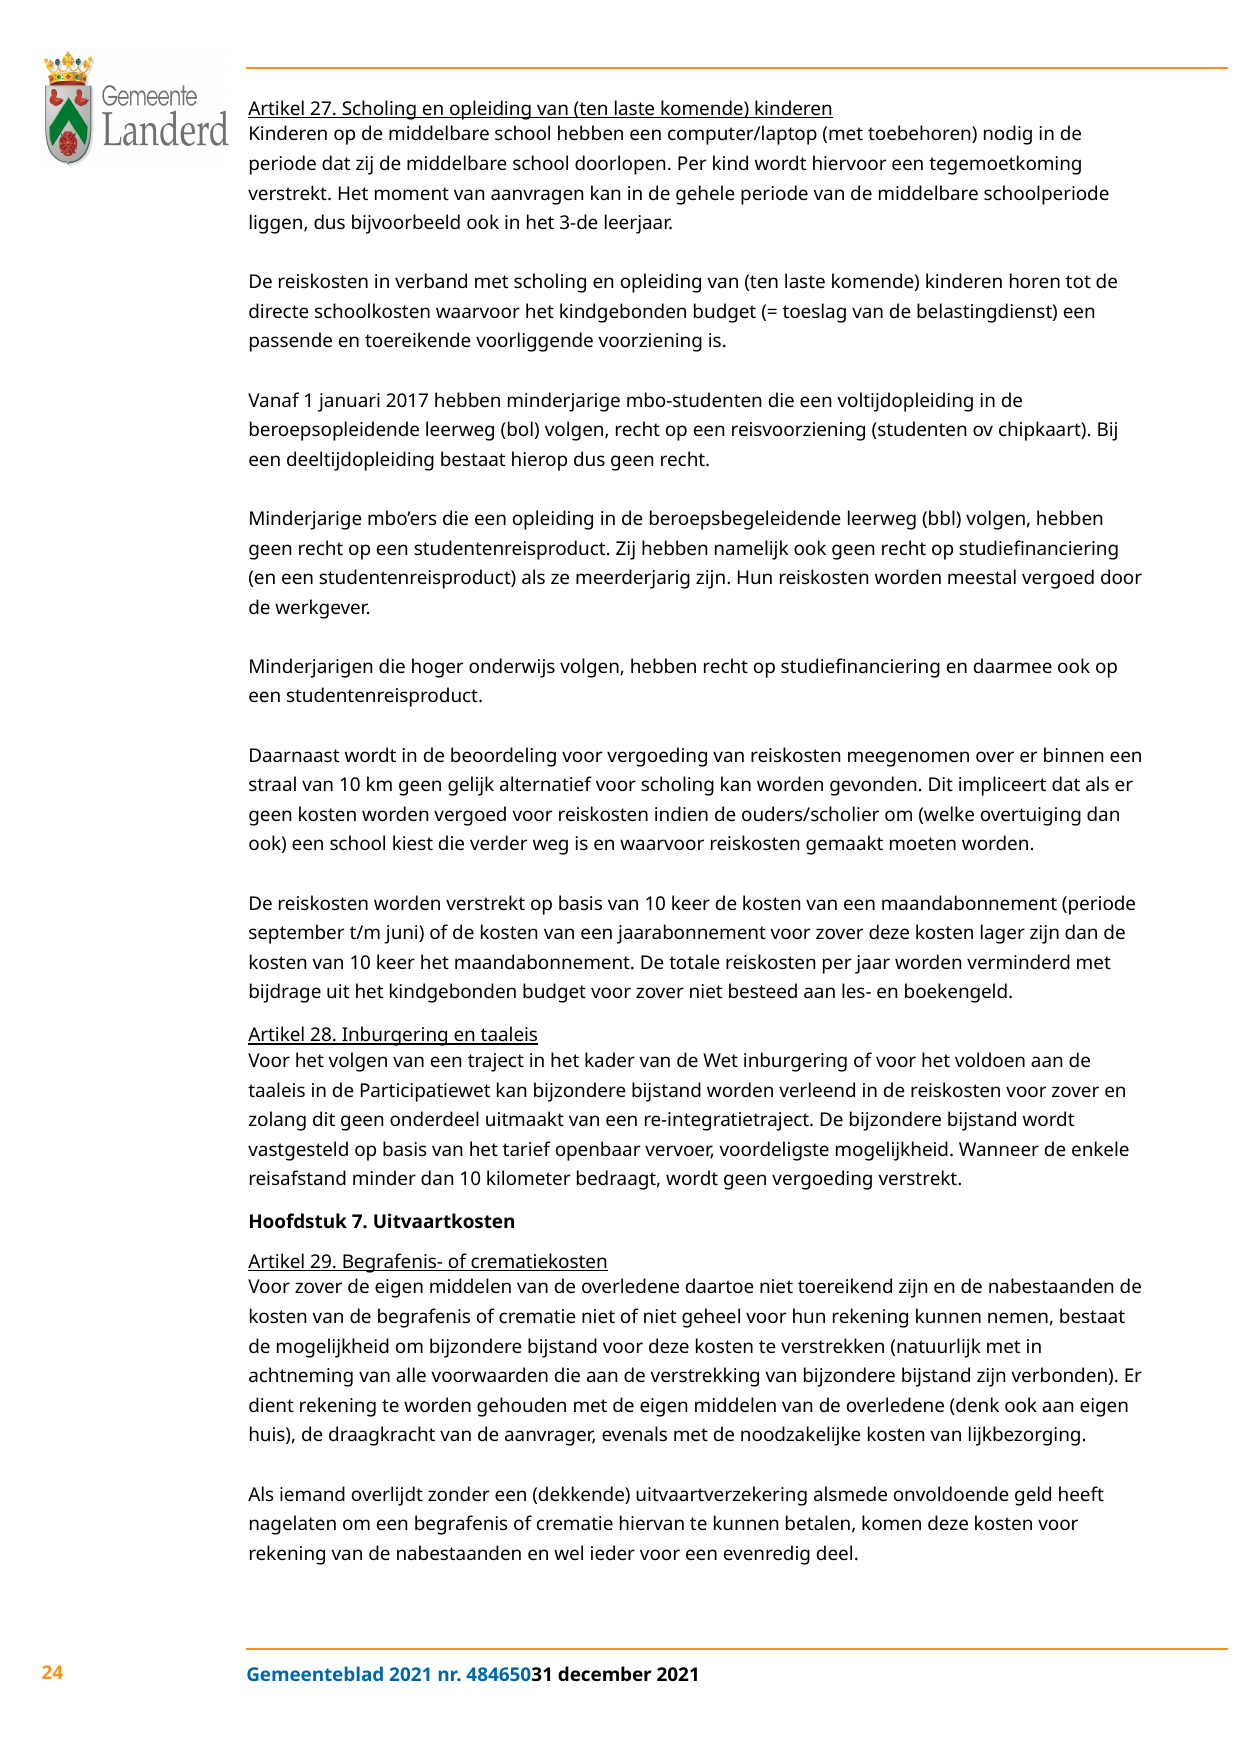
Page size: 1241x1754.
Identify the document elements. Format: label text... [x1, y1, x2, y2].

text Artikel 29. Begrafenis- of crematiekosten [248, 1248, 1152, 1274]
text Vanaf 1 januari 2017 hebben minderjarige mbo-studenten die een voltijdopleiding in de beroepsopleidende leerweg (bol) volgen, recht op een reisvoorziening (studenten ov chipkaart). Bij een deeltijdopleiding bestaat hierop dus geen recht. [248, 387, 1152, 472]
picture [41, 47, 231, 172]
text Voor het volgen van een traject in het kader van de Wet inburgering of voor het voldoen aan de taaleis in de Participatiewet kan bijzondere bijstand worden verleend in de reiskosten voor zover en zolang dit geen onderdeel uitmaakt van een re-integratietraject. De bijzondere bijstand wordt vastgesteld op basis van het tarief openbaar vervoer, voordeligste mogelijkheid. Wanneer de enkele reisafstand minder dan 10 kilometer bedraagt, wordt geen vergoeding verstrekt. [248, 1047, 1152, 1191]
text Artikel 28. Inburgering en taaleis [248, 1022, 1152, 1047]
text De reiskosten in verband met scholing en opleiding van (ten laste komende) kinderen horen tot de directe schoolkosten waarvoor het kindgebonden budget (= toeslag van de belastingdienst) een passende en toereikende voorliggende voorziening is. [248, 268, 1152, 353]
text Hoofdstuk 7. Uitvaartkosten [248, 1209, 1152, 1234]
text Kinderen op de middelbare school hebben een computer/laptop (met toebehoren) nodig in de periode dat zij de middelbare school doorlopen. Per kind wordt hiervoor een tegemoetkoming verstrekt. Het moment van aanvragen kan in de gehele periode van de middelbare schoolperiode liggen, dus bijvoorbeeld ook in het 3-de leerjaar. [248, 121, 1152, 235]
text Artikel 27. Scholing en opleiding van (ten laste komende) kinderen [248, 95, 1152, 121]
text Voor zover de eigen middelen van de overledene daartoe niet toereikend zijn en de nabestaanden de kosten van de begrafenis of crematie niet of niet geheel voor hun rekening kunnen nemen, bestaat de mogelijkheid om bijzondere bijstand voor deze kosten te verstrekken (natuurlijk met in achtneming van alle voorwaarden die aan de verstrekking van bijzondere bijstand zijn verbonden). Er dient rekening te worden gehouden met de eigen middelen van de overledene (denk ook aan eigen huis), de draagkracht van de aanvrager, evenals met de noodzakelijke kosten van lijkbezorging. [248, 1274, 1152, 1447]
text Daarnaast wordt in de beoordeling voor vergoeding van reiskosten meegenomen over er binnen een straal van 10 km geen gelijk alternatief voor scholing kan worden gevonden. Dit impliceert dat als er geen kosten worden vergoed voor reiskosten indien de ouders/scholier om (welke overtuiging dan ook) een school kiest die verder weg is en waarvoor reiskosten gemaakt moeten worden. [248, 742, 1152, 856]
text Als iemand overlijdt zonder een (dekkende) uitvaartverzekering alsmede onvoldoende geld heeft nagelaten om een begrafenis of crematie hiervan te kunnen betalen, komen deze kosten voor rekening van de nabestaanden en wel ieder voor een evenredig deel. [248, 1481, 1152, 1566]
text Minderjarige mbo’ers die een opleiding in de beroepsbegeleidende leerweg (bbl) volgen, hebben geen recht op een studentenreisproduct. Zij hebben namelijk ook geen recht op studiefinanciering (en een studentenreisproduct) als ze meerderjarig zijn. Hun reiskosten worden meestal vergoed door de werkgever. [248, 505, 1152, 619]
text De reiskosten worden verstrekt op basis van 10 keer de kosten van een maandabonnement (periode september t/m juni) of de kosten van een jaarabonnement voor zover deze kosten lager zijn dan de kosten van 10 keer het maandabonnement. De totale reiskosten per jaar worden verminderd met bijdrage uit het kindgebonden budget voor zover niet besteed aan les- en boekengeld. [248, 890, 1152, 1004]
text Minderjarigen die hoger onderwijs volgen, hebben recht op studiefinanciering en daarmee ook op een studentenreisproduct. [248, 653, 1152, 708]
